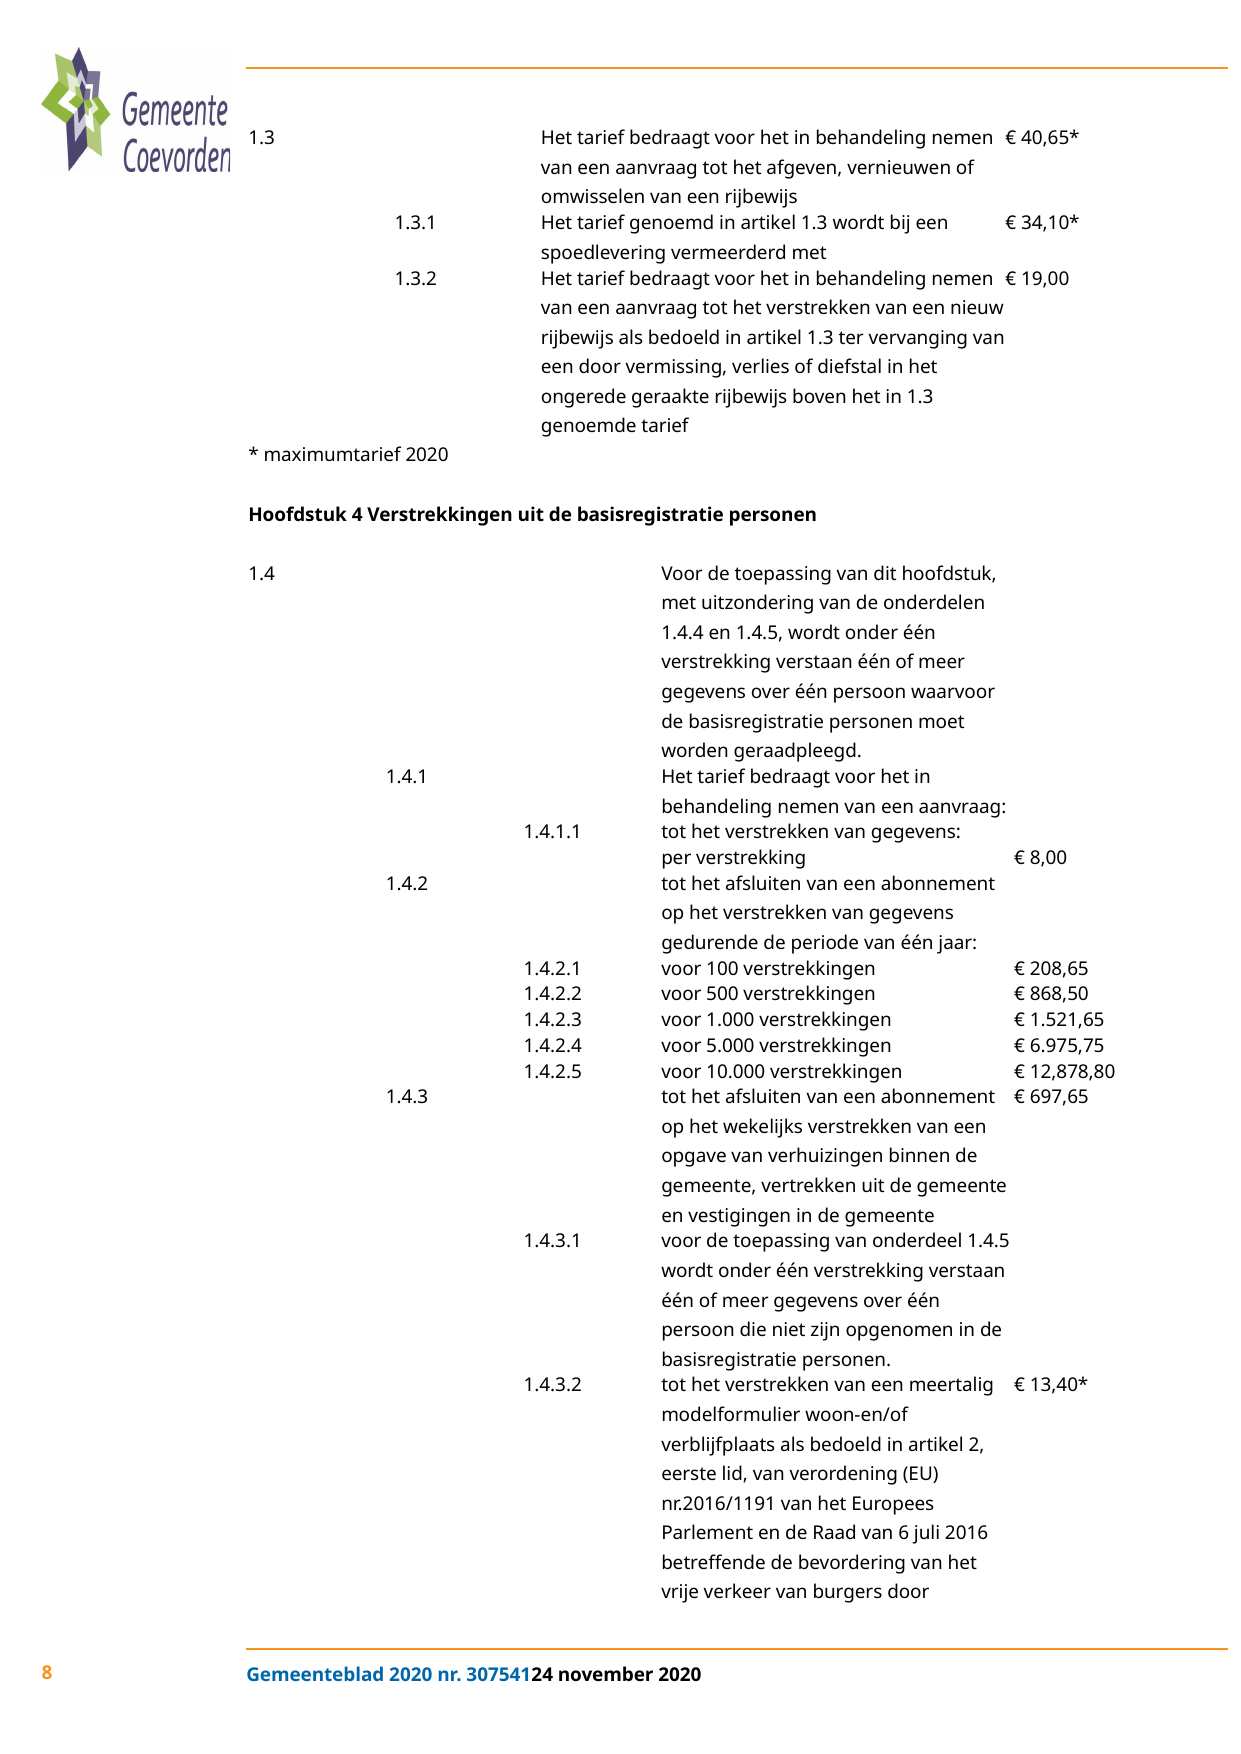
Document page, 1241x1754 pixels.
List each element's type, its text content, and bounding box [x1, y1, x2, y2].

table_cell 1.4.2.3 [523, 1006, 661, 1032]
text * maximumtarief 2020 [248, 442, 1152, 467]
table_cell 1.3.2 [394, 265, 541, 438]
table_cell [1014, 870, 1152, 955]
table_cell voor 100 verstrekkingen [661, 955, 1014, 981]
table_cell tot het verstrekken van gegevens: [661, 819, 1014, 844]
table_cell [248, 209, 394, 265]
table_cell voor de toepassing van onderdeel 1.4.5 wordt onder één verstrekking verstaan één of meer gegevens over één persoon die niet zijn opgenomen in de basisregistratie personen. [661, 1228, 1014, 1372]
table_cell voor 5.000 verstrekkingen [661, 1032, 1014, 1058]
table_cell 1.4.3 [386, 1084, 523, 1228]
table_cell voor 10.000 verstrekkingen [661, 1058, 1014, 1083]
table_cell € 6.975,75 [1014, 1032, 1152, 1058]
table_cell [248, 1058, 386, 1083]
table_cell tot het afsluiten van een abonnement op het verstrekken van gegevens gedurende de periode van één jaar: [661, 870, 1014, 955]
table_cell [248, 1006, 386, 1032]
table_cell voor 500 verstrekkingen [661, 981, 1014, 1006]
table_header 1.3 [248, 125, 394, 209]
table_cell [248, 1084, 386, 1228]
table_cell [248, 265, 394, 438]
table_header [386, 560, 523, 763]
table_cell 1.4.1 [386, 763, 523, 818]
table_cell [523, 844, 661, 870]
table_cell [523, 763, 661, 818]
table_cell [386, 1058, 523, 1083]
table_cell € 8,00 [1014, 844, 1152, 870]
table_cell [248, 981, 386, 1006]
table_cell 1.4.2 [386, 870, 523, 955]
table_cell 1.4.3.2 [523, 1372, 661, 1604]
table_cell € 13,40* [1014, 1372, 1152, 1604]
table_cell [523, 870, 661, 955]
table_cell 1.4.2.4 [523, 1032, 661, 1058]
table_cell [248, 1372, 386, 1604]
table_cell 1.3.1 [394, 209, 541, 265]
table_cell € 868,50 [1014, 981, 1152, 1006]
table_header [523, 560, 661, 763]
table_cell tot het verstrekken van een meertalig modelformulier woon-en/of verblijfplaats als bedoeld in artikel 2, eerste lid, van verordening (EU) nr.2016/1191 van het Europees Parlement en de Raad van 6 juli 2016 betreffende de bevordering van het vrije verkeer van burgers door [661, 1372, 1014, 1604]
table_cell 1.4.3.1 [523, 1228, 661, 1372]
table_cell 1.4.2.5 [523, 1058, 661, 1083]
table_cell [386, 955, 523, 981]
table_cell 1.4.2.1 [523, 955, 661, 981]
table_cell € 19,00 [1005, 265, 1152, 438]
table_cell [248, 870, 386, 955]
table_cell [248, 819, 386, 844]
table_cell 1.4.2.2 [523, 981, 661, 1006]
table_header € 40,65* [1005, 125, 1152, 209]
table_cell [386, 1372, 523, 1604]
table_cell [1014, 763, 1152, 818]
table_cell [1014, 819, 1152, 844]
table_cell € 34,10* [1005, 209, 1152, 265]
table_cell € 12,878,80 [1014, 1058, 1152, 1083]
table_cell Het tarief bedraagt voor het in behandeling nemen van een aanvraag tot het verstrekken van een nieuw rijbewijs als bedoeld in artikel 1.3 ter vervanging van een door vermissing, verlies of diefstal in het ongerede geraakte rijbewijs boven het in 1.3 genoemde tarief [541, 265, 1005, 438]
table_cell Het tarief bedraagt voor het in behandeling nemen van een aanvraag: [661, 763, 1014, 818]
table_cell [248, 763, 386, 818]
picture [41, 47, 231, 172]
table_cell voor 1.000 verstrekkingen [661, 1006, 1014, 1032]
table_cell 1.4.1.1 [523, 819, 661, 844]
table_cell [248, 1032, 386, 1058]
table_header [1014, 560, 1152, 763]
table_cell [386, 1032, 523, 1058]
table_cell [386, 1228, 523, 1372]
table_cell [523, 1084, 661, 1228]
table_cell [386, 1006, 523, 1032]
table_cell € 697,65 [1014, 1084, 1152, 1228]
table_cell [386, 844, 523, 870]
table_header 1.4 [248, 560, 386, 763]
table_cell [1014, 1228, 1152, 1372]
table_cell € 1.521,65 [1014, 1006, 1152, 1032]
table_cell [386, 981, 523, 1006]
table_header Het tarief bedraagt voor het in behandeling nemen van een aanvraag tot het afgeven, vernieuwen of omwisselen van een rijbewijs [541, 125, 1005, 209]
table_cell [386, 819, 523, 844]
table_cell per verstrekking [661, 844, 1014, 870]
table_cell [248, 1228, 386, 1372]
table_cell Het tarief genoemd in artikel 1.3 wordt bij een spoedlevering vermeerderd met [541, 209, 1005, 265]
table_header [394, 125, 541, 209]
table_cell tot het afsluiten van een abonnement op het wekelijks verstrekken van een opgave van verhuizingen binnen de gemeente, vertrekken uit de gemeente en vestigingen in de gemeente [661, 1084, 1014, 1228]
text Hoofdstuk 4 Verstrekkingen uit de basisregistratie personen [248, 501, 1152, 526]
table_cell € 208,65 [1014, 955, 1152, 981]
table_cell [248, 844, 386, 870]
table_cell [248, 955, 386, 981]
table_header Voor de toepassing van dit hoofdstuk, met uitzondering van de onderdelen 1.4.4 en 1.4.5, wordt onder één verstrekking verstaan één of meer gegevens over één persoon waarvoor de basisregistratie personen moet worden geraadpleegd. [661, 560, 1014, 763]
